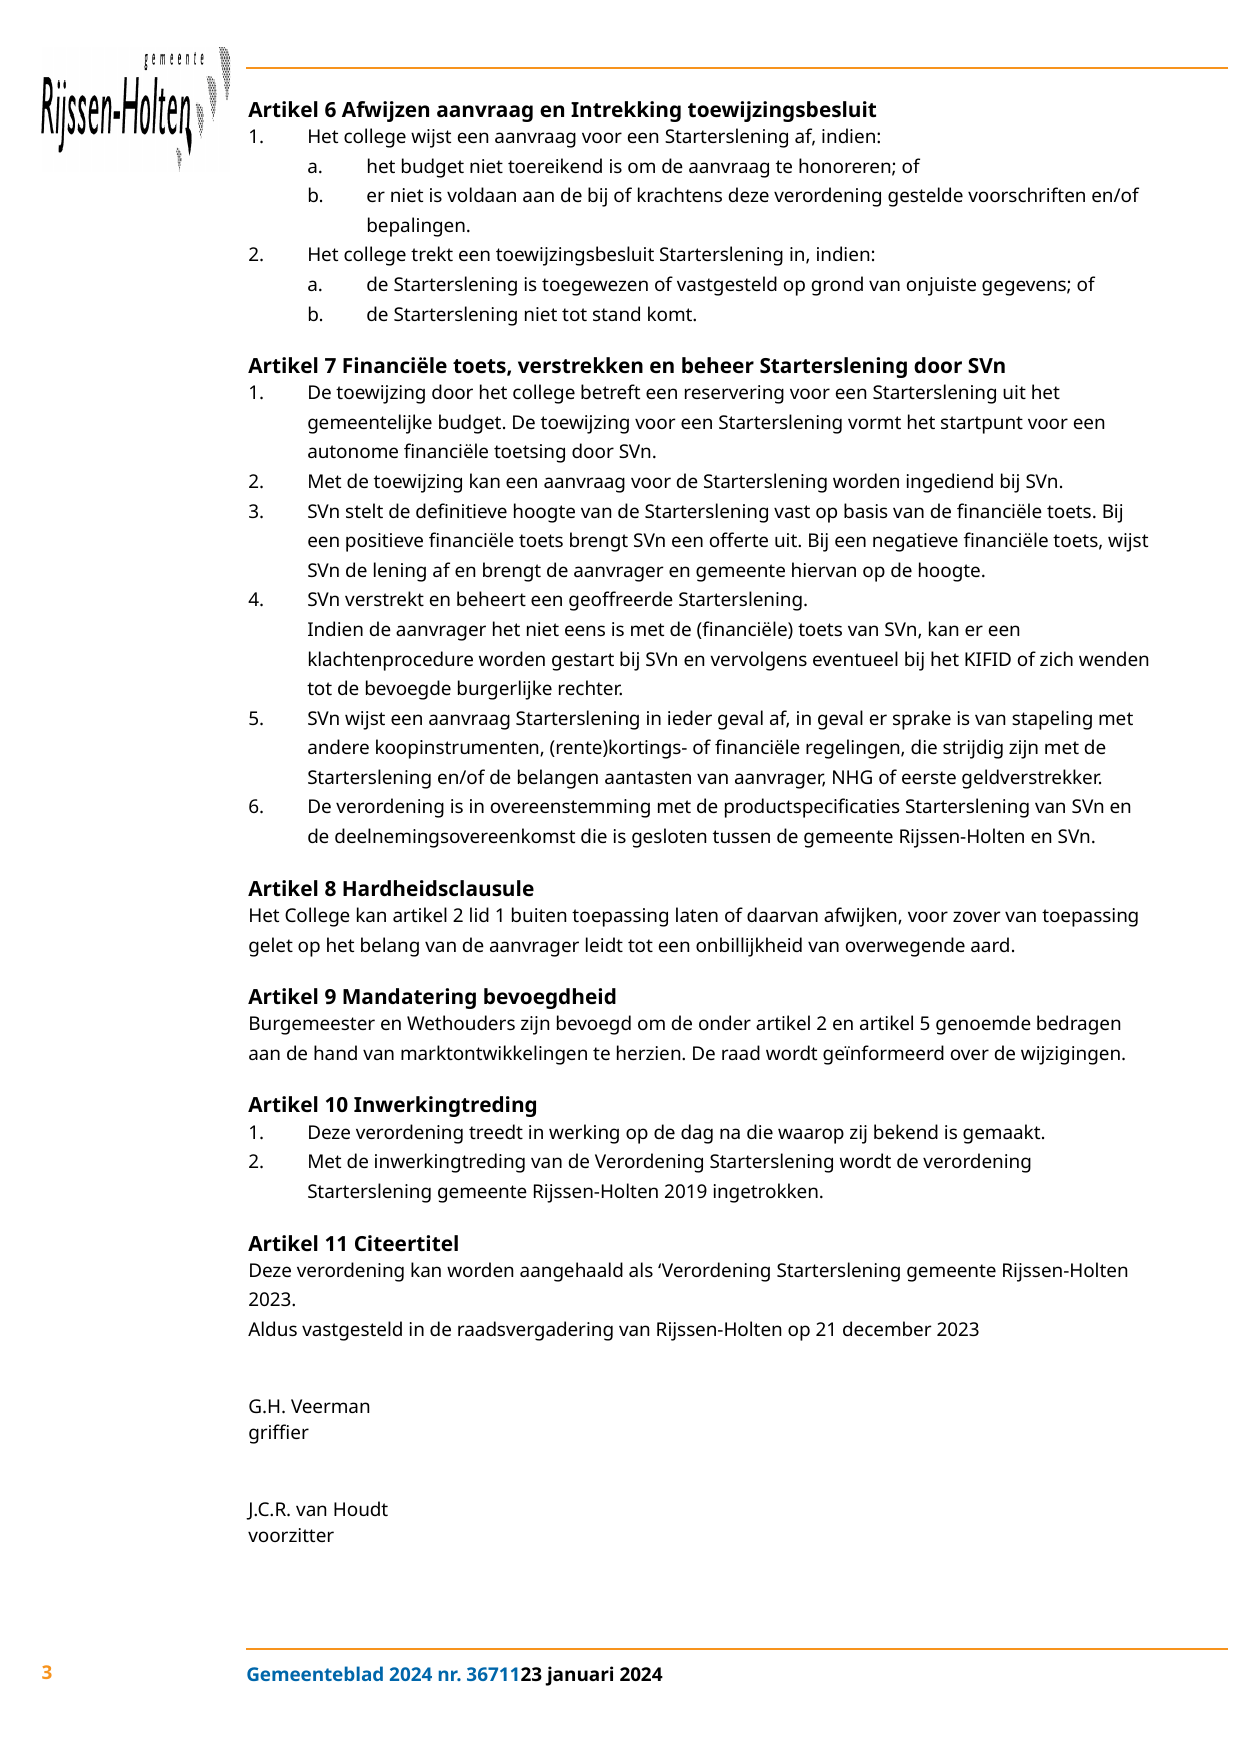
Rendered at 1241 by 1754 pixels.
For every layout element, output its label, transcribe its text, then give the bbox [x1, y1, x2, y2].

list Het college trekt een toewijzingsbesluit Starterslening in, indien: [248, 242, 1152, 267]
text Deze verordening kan worden aangehaald als ‘Verordening Starterslening gemeente Rijssen-Holten 2023. [248, 1257, 1152, 1312]
text Artikel 10 Inwerkingtreding [248, 1091, 1152, 1119]
text Artikel 11 Citeertitel [248, 1229, 1152, 1257]
text griffier [248, 1419, 1152, 1445]
list Met de toewijzing kan een aanvraag voor de Starterslening worden ingediend bij SVn. [248, 468, 1152, 494]
text Artikel 9 Mandatering bevoegdheid [248, 982, 1152, 1011]
list De verordening is in overeenstemming met de productspecificaties Starterslening van SVn en de deelnemingsovereenkomst die is gesloten tussen de gemeente Rijssen-Holten en SVn. [248, 794, 1152, 849]
list SVn verstrekt en beheert een geoffreerde Starterslening. [248, 587, 1152, 612]
text Artikel 8 Hardheidsclausule [248, 874, 1152, 902]
text G.H. Veerman [248, 1393, 1152, 1419]
text voorzitter [248, 1522, 1152, 1548]
list Met de inwerkingtreding van de Verordening Starterslening wordt de verordening Starterslening gemeente Rijssen-Holten 2019 ingetrokken. [248, 1149, 1152, 1204]
list de Starterslening is toegewezen of vastgesteld op grond van onjuiste gegevens; of [307, 271, 1152, 297]
list het budget niet toereikend is om de aanvraag te honoreren; of [307, 153, 1152, 178]
text J.C.R. van Houdt [248, 1496, 1152, 1522]
text Artikel 6 Afwijzen aanvraag en Intrekking toewijzingsbesluit [248, 95, 1152, 123]
text Aldus vastgesteld in de raadsvergadering van Rijssen-Holten op 21 december 2023 [248, 1316, 1152, 1342]
list Indien de aanvrager het niet eens is met de (financiële) toets van SVn, kan er een klachtenprocedure worden gestart bij SVn en vervolgens eventueel bij het KIFID of zich wenden tot de bevoegde burgerlijke rechter. [248, 616, 1152, 701]
list de Starterslening niet tot stand komt. [307, 301, 1152, 326]
list De toewijzing door het college betreft een reservering voor een Starterslening uit het gemeentelijke budget. De toewijzing voor een Starterslening vormt het startpunt voor een autonome financiële toetsing door SVn. [248, 379, 1152, 464]
list SVn wijst een aanvraag Starterslening in ieder geval af, in geval er sprake is van stapeling met andere koopinstrumenten, (rente)kortings- of financiële regelingen, die strijdig zijn met de Starterslening en/of de belangen aantasten van aanvrager, NHG of eerste geldverstrekker. [248, 705, 1152, 790]
picture [41, 47, 231, 172]
list SVn stelt de definitieve hoogte van de Starterslening vast op basis van de financiële toets. Bij een positieve financiële toets brengt SVn een offerte uit. Bij een negatieve financiële toets, wijst SVn de lening af en brengt de aanvrager en gemeente hiervan op de hoogte. [248, 498, 1152, 583]
list Deze verordening treedt in werking op de dag na die waarop zij bekend is gemaakt. [248, 1119, 1152, 1145]
list Het college wijst een aanvraag voor een Starterslening af, indien: [248, 123, 1152, 149]
text Het College kan artikel 2 lid 1 buiten toepassing laten of daarvan afwijken, voor zover van toepassing gelet op het belang van de aanvrager leidt tot een onbillijkheid van overwegende aard. [248, 902, 1152, 957]
text Artikel 7 Financiële toets, verstrekken en beheer Starterslening door SVn [248, 351, 1152, 379]
list er niet is voldaan aan de bij of krachtens deze verordening gestelde voorschriften en/of bepalingen. [307, 182, 1152, 238]
text Burgemeester en Wethouders zijn bevoegd om de onder artikel 2 en artikel 5 genoemde bedragen aan de hand van marktontwikkelingen te herzien. De raad wordt geïnformeerd over de wijzigingen. [248, 1011, 1152, 1066]
